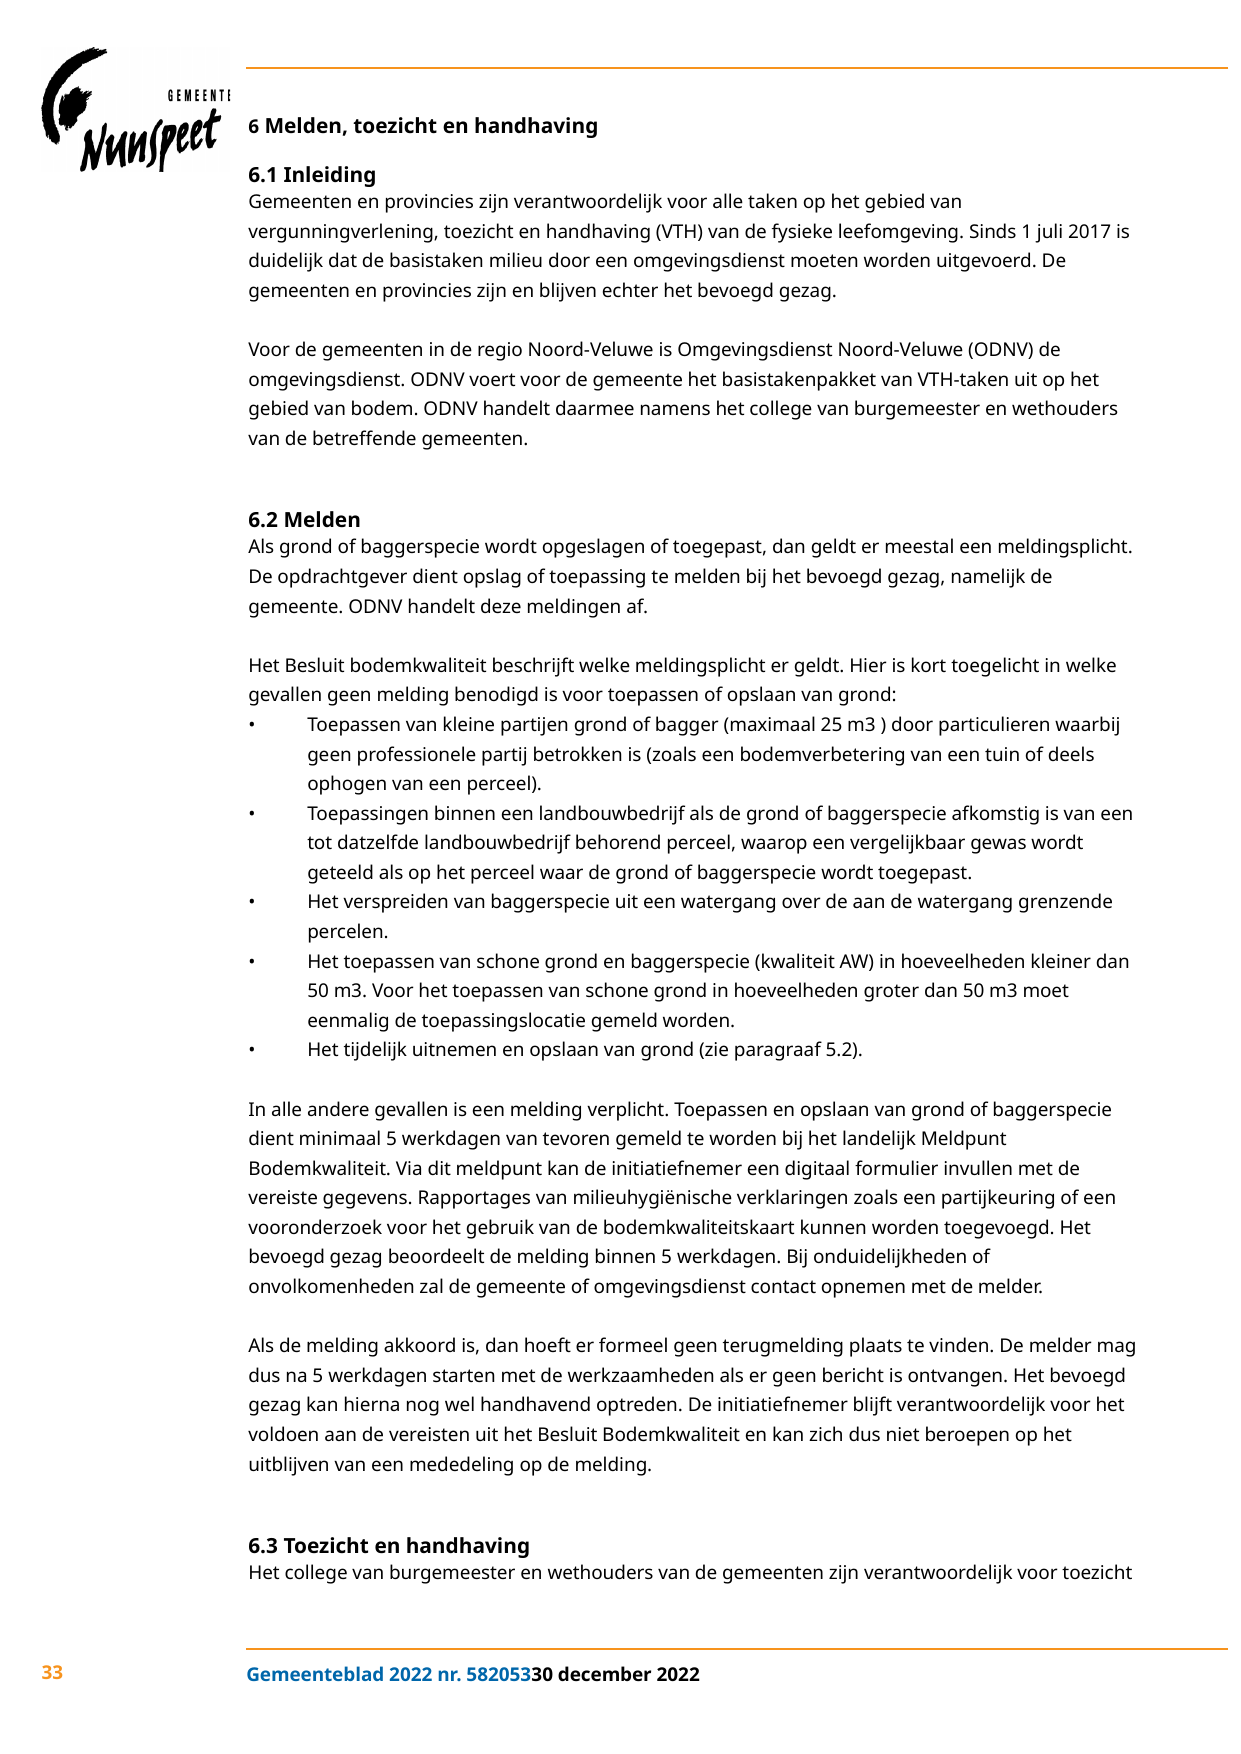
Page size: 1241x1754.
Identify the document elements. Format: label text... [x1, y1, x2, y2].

list Toepassingen binnen een landbouwbedrijf als de grond of baggerspecie afkomstig is van een tot datzelfde landbouwbedrijf behorend perceel, waarop een vergelijkbaar gewas wordt geteeld als op het perceel waar de grond of baggerspecie wordt toegepast. [248, 800, 1152, 885]
list Het toepassen van schone grond en baggerspecie (kwaliteit AW) in hoeveelheden kleiner dan 50 m3. Voor het toepassen van schone grond in hoeveelheden groter dan 50 m3 moet eenmalig de toepassingslocatie gemeld worden. [248, 948, 1152, 1033]
text Het college van burgemeester en wethouders van de gemeenten zijn verantwoordelijk voor toezicht [248, 1559, 1152, 1585]
text In alle andere gevallen is een melding verplicht. Toepassen en opslaan van grond of baggerspecie dient minimaal 5 werkdagen van tevoren gemeld te worden bij het landelijk Meldpunt Bodemkwaliteit. Via dit meldpunt kan de initiatiefnemer een digitaal formulier invullen met de vereiste gegevens. Rapportages van milieuhygiënische verklaringen zoals een partijkeuring of een vooronderzoek voor het gebruik van de bodemkwaliteitskaart kunnen worden toegevoegd. Het bevoegd gezag beoordeelt de melding binnen 5 werkdagen. Bij onduidelijkheden of onvolkomenheden zal de gemeente of omgevingsdienst contact opnemen met de melder. [248, 1096, 1152, 1299]
text Voor de gemeenten in de regio Noord-Veluwe is Omgevingsdienst Noord-Veluwe (ODNV) de omgevingsdienst. ODNV voert voor de gemeente het basistakenpakket van VTH-taken uit op het gebied van bodem. ODNV handelt daarmee namens het college van burgemeester en wethouders van de betreffende gemeenten. [248, 336, 1152, 451]
text Het Besluit bodemkwaliteit beschrijft welke meldingsplicht er geldt. Hier is kort toegelicht in welke gevallen geen melding benodigd is voor toepassen of opslaan van grond: [248, 652, 1152, 707]
text 6.2 Melden [248, 505, 1152, 534]
list Het verspreiden van baggerspecie uit een watergang over de aan de watergang grenzende percelen. [248, 889, 1152, 944]
text Als de melding akkoord is, dan hoeft er formeel geen terugmelding plaats te vinden. De melder mag dus na 5 werkdagen starten met de werkzaamheden als er geen bericht is ontvangen. Het bevoegd gezag kan hierna nog wel handhavend optreden. De initiatiefnemer blijft verantwoordelijk voor het voldoen aan de vereisten uit het Besluit Bodemkwaliteit en kan zich dus niet beroepen op het uitblijven van een mededeling op de melding. [248, 1332, 1152, 1476]
picture [41, 47, 231, 172]
text 6 Melden, toezicht en handhaving [248, 111, 1152, 139]
text 6.1 Inleiding [248, 160, 1152, 188]
list Toepassen van kleine partijen grond of bagger (maximaal 25 m3 ) door particulieren waarbij geen professionele partij betrokken is (zoals een bodemverbetering van een tuin of deels ophogen van een perceel). [248, 711, 1152, 796]
text Gemeenten en provincies zijn verantwoordelijk voor alle taken op het gebied van vergunningverlening, toezicht en handhaving (VTH) van de fysieke leefomgeving. Sinds 1 juli 2017 is duidelijk dat de basistaken milieu door een omgevingsdienst moeten worden uitgevoerd. De gemeenten en provincies zijn en blijven echter het bevoegd gezag. [248, 188, 1152, 303]
list Het tijdelijk uitnemen en opslaan van grond (zie paragraaf 5.2). [248, 1037, 1152, 1062]
text Als grond of baggerspecie wordt opgeslagen of toegepast, dan geldt er meestal een meldingsplicht. De opdrachtgever dient opslag of toepassing te melden bij het bevoegd gezag, namelijk de gemeente. ODNV handelt deze meldingen af. [248, 534, 1152, 618]
text 6.3 Toezicht en handhaving [248, 1531, 1152, 1559]
